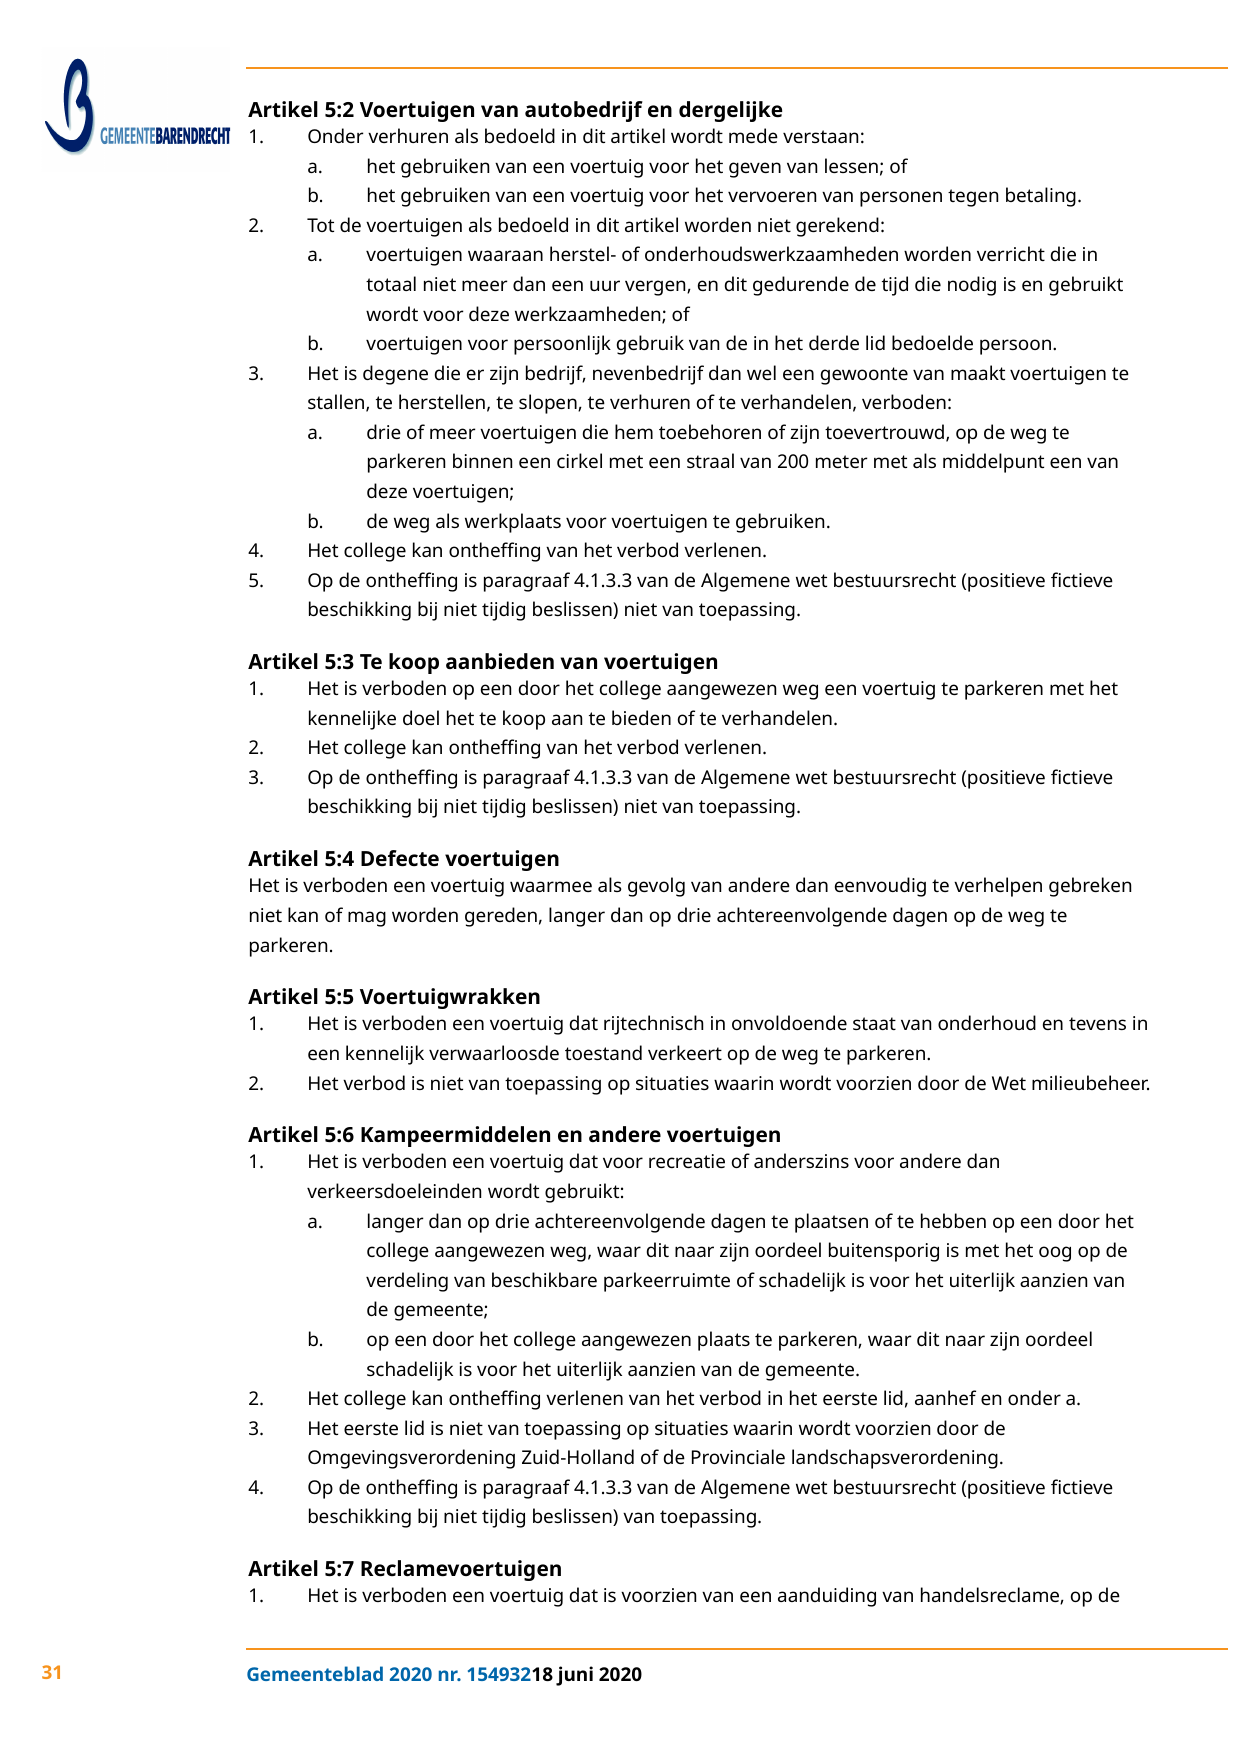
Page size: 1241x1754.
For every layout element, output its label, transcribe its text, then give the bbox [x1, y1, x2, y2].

list Het is verboden een voertuig dat is voorzien van een aanduiding van handelsreclame, op de [248, 1582, 1152, 1608]
list Onder verhuren als bedoeld in dit artikel wordt mede verstaan: [248, 123, 1152, 149]
list Het eerste lid is niet van toepassing op situaties waarin wordt voorzien door de Omgevingsverordening Zuid-Holland of de Provinciale landschapsverordening. [248, 1415, 1152, 1470]
list drie of meer voertuigen die hem toebehoren of zijn toevertrouwd, op de weg te parkeren binnen een cirkel met een straal van 200 meter met als middelpunt een van deze voertuigen; [307, 419, 1152, 504]
text Artikel 5:6 Kampeermiddelen en andere voertuigen [248, 1120, 1152, 1149]
list op een door het college aangewezen plaats te parkeren, waar dit naar zijn oordeel schadelijk is voor het uiterlijk aanzien van de gemeente. [307, 1326, 1152, 1381]
list Het verbod is niet van toepassing op situaties waarin wordt voorzien door de Wet milieubeheer. [248, 1070, 1152, 1096]
text Het is verboden een voertuig waarmee als gevolg van andere dan eenvoudig te verhelpen gebreken niet kan of mag worden gereden, langer dan op drie achtereenvolgende dagen op de weg te parkeren. [248, 873, 1152, 957]
list Op de ontheffing is paragraaf 4.1.3.3 van de Algemene wet bestuursrecht (positieve fictieve beschikking bij niet tijdig beslissen) niet van toepassing. [248, 567, 1152, 622]
list Op de ontheffing is paragraaf 4.1.3.3 van de Algemene wet bestuursrecht (positieve fictieve beschikking bij niet tijdig beslissen) van toepassing. [248, 1474, 1152, 1529]
text Artikel 5:3 Te koop aanbieden van voertuigen [248, 647, 1152, 675]
list Het is verboden een voertuig dat voor recreatie of anderszins voor andere dan verkeersdoeleinden wordt gebruikt: [248, 1149, 1152, 1204]
list Op de ontheffing is paragraaf 4.1.3.3 van de Algemene wet bestuursrecht (positieve fictieve beschikking bij niet tijdig beslissen) niet van toepassing. [248, 764, 1152, 819]
picture [41, 47, 231, 172]
list Het college kan ontheffing verlenen van het verbod in het eerste lid, aanhef en onder a. [248, 1385, 1152, 1411]
list voertuigen waaraan herstel- of onderhoudswerkzaamheden worden verricht die in totaal niet meer dan een uur vergen, en dit gedurende de tijd die nodig is en gebruikt wordt voor deze werkzaamheden; of [307, 242, 1152, 326]
list de weg als werkplaats voor voertuigen te gebruiken. [307, 508, 1152, 533]
list Het college kan ontheffing van het verbod verlenen. [248, 734, 1152, 760]
list Het college kan ontheffing van het verbod verlenen. [248, 537, 1152, 563]
list langer dan op drie achtereenvolgende dagen te plaatsen of te hebben op een door het college aangewezen weg, waar dit naar zijn oordeel buitensporig is met het oog op de verdeling van beschikbare parkeerruimte of schadelijk is voor het uiterlijk aanzien van de gemeente; [307, 1208, 1152, 1322]
list Het is degene die er zijn bedrijf, nevenbedrijf dan wel een gewoonte van maakt voertuigen te stallen, te herstellen, te slopen, te verhuren of te verhandelen, verboden: [248, 360, 1152, 415]
text Artikel 5:7 Reclamevoertuigen [248, 1554, 1152, 1582]
list Het is verboden op een door het college aangewezen weg een voertuig te parkeren met het kennelijke doel het te koop aan te bieden of te verhandelen. [248, 675, 1152, 731]
text Artikel 5:2 Voertuigen van autobedrijf en dergelijke [248, 95, 1152, 123]
list het gebruiken van een voertuig voor het geven van lessen; of [307, 153, 1152, 178]
list voertuigen voor persoonlijk gebruik van de in het derde lid bedoelde persoon. [307, 330, 1152, 356]
list Tot de voertuigen als bedoeld in dit artikel worden niet gerekend: [248, 212, 1152, 238]
list Het is verboden een voertuig dat rijtechnisch in onvoldoende staat van onderhoud en tevens in een kennelijk verwaarloosde toestand verkeert op de weg te parkeren. [248, 1011, 1152, 1066]
text Artikel 5:5 Voertuigwrakken [248, 982, 1152, 1011]
list het gebruiken van een voertuig voor het vervoeren van personen tegen betaling. [307, 182, 1152, 208]
text Artikel 5:4 Defecte voertuigen [248, 844, 1152, 873]
